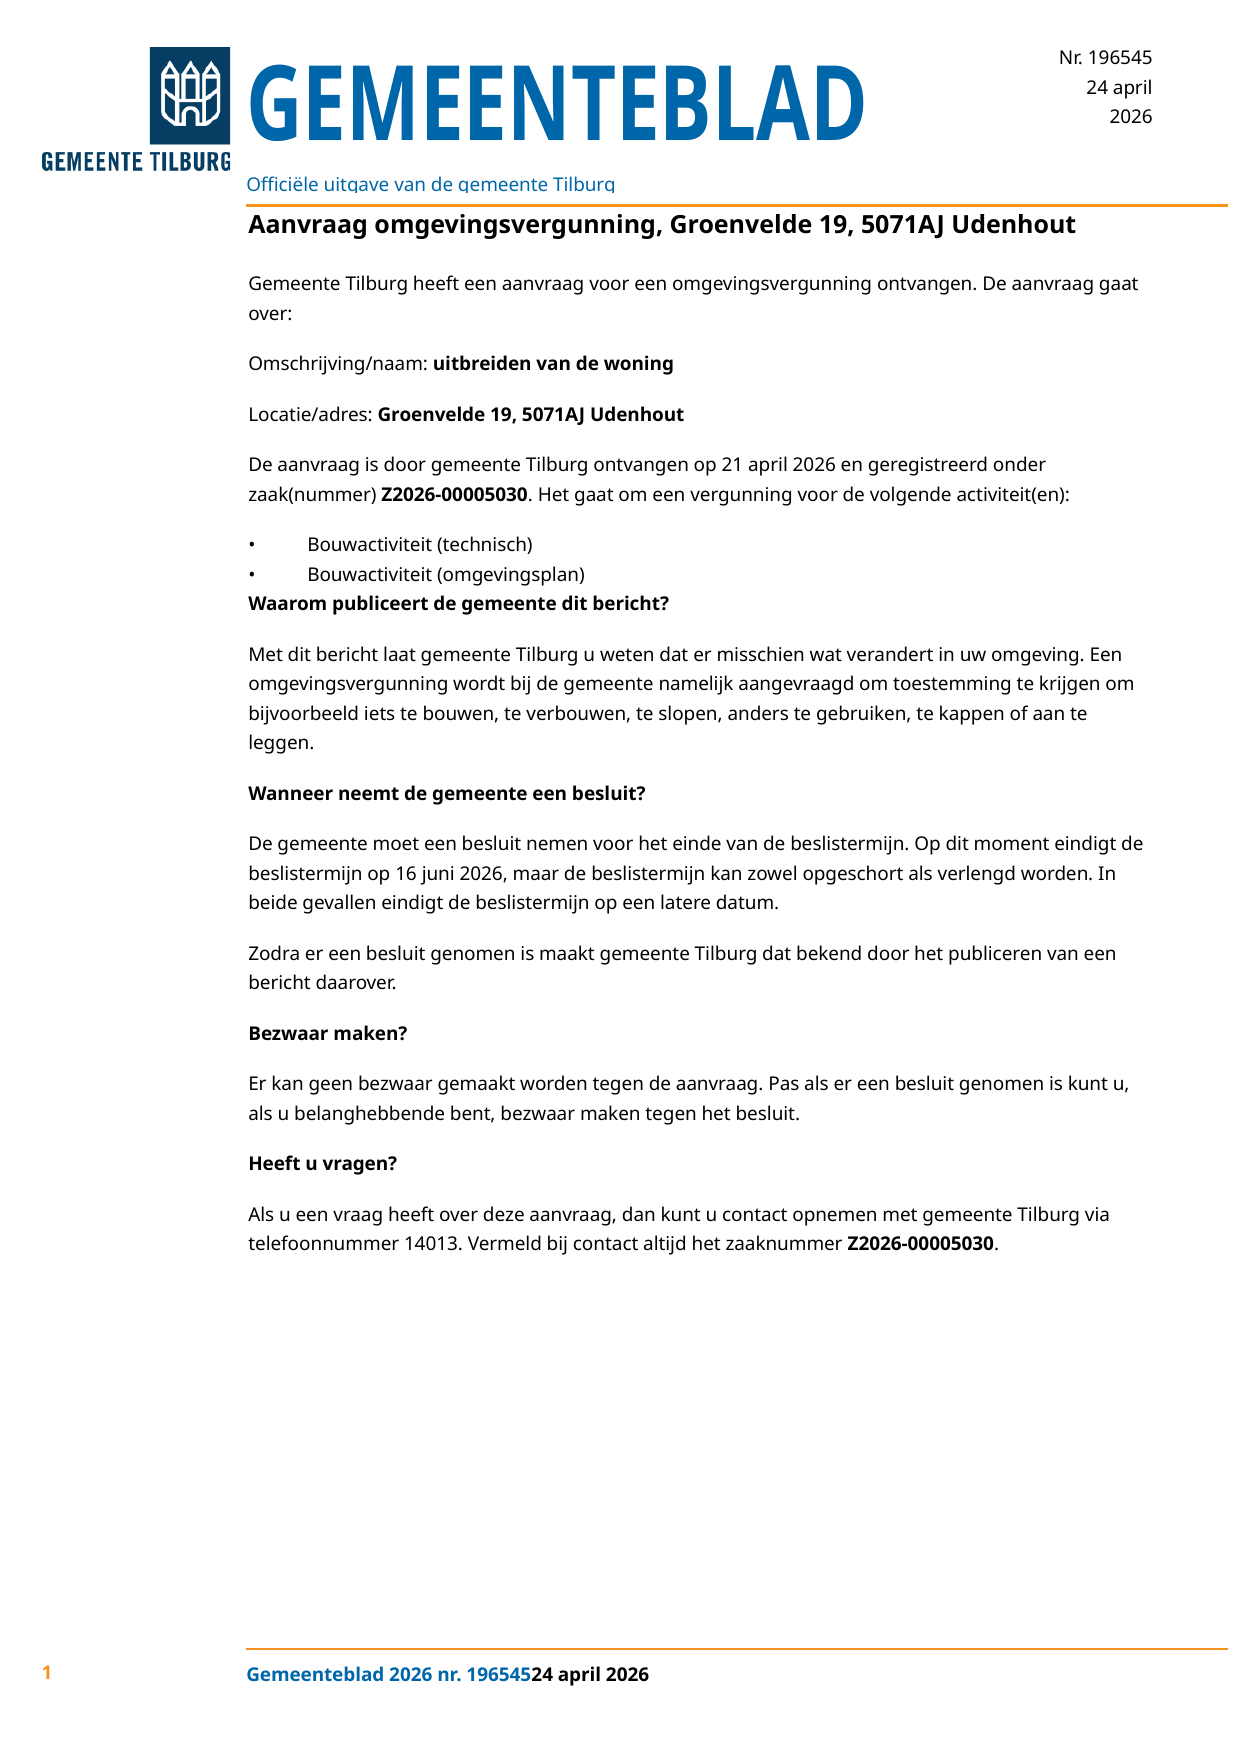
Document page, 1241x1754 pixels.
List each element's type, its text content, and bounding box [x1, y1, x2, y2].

text Omschrijving/naam: uitbreiden van de woning [248, 350, 1152, 376]
text Locatie/adres: Groenvelde 19, 5071AJ Udenhout [248, 401, 1152, 426]
text Waarom publiceert de gemeente dit bericht? [248, 590, 1152, 616]
text Er kan geen bezwaar gemaakt worden tegen de aanvraag. Pas als er een besluit genomen is kunt u, als u belanghebbende bent, bezwaar maken tegen het besluit. [248, 1070, 1152, 1126]
picture [41, 47, 231, 172]
text Met dit bericht laat gemeente Tilburg u weten dat er misschien wat verandert in uw omgeving. Een omgevingsvergunning wordt bij de gemeente namelijk aangevraagd om toestemming te krijgen om bijvoorbeeld iets te bouwen, te verbouwen, te slopen, anders te gebruiken, te kappen of aan te leggen. [248, 641, 1152, 755]
text Als u een vraag heeft over deze aanvraag, dan kunt u contact opnemen met gemeente Tilburg via telefoonnummer 14013. Vermeld bij contact altijd het zaaknummer Z2026-00005030. [248, 1201, 1152, 1256]
text Bezwaar maken? [248, 1020, 1152, 1046]
list Bouwactiviteit (technisch) [248, 531, 1152, 557]
text De aanvraag is door gemeente Tilburg ontvangen op 21 april 2026 en geregistreerd onder zaak(nummer) Z2026-00005030. Het gaat om een vergunning voor de volgende activiteit(en): [248, 451, 1152, 506]
text Aanvraag omgevingsvergunning, Groenvelde 19, 5071AJ Udenhout [248, 207, 1152, 241]
text Wanneer neemt de gemeente een besluit? [248, 780, 1152, 806]
text Heeft u vragen? [248, 1150, 1152, 1176]
list Bouwactiviteit (omgevingsplan) [248, 561, 1152, 586]
text Zodra er een besluit genomen is maakt gemeente Tilburg dat bekend door het publiceren van een bericht daarover. [248, 940, 1152, 995]
text De gemeente moet een besluit nemen voor het einde van de beslistermijn. Op dit moment eindigt de beslistermijn op 16 juni 2026, maar de beslistermijn kan zowel opgeschort als verlengd worden. In beide gevallen eindigt de beslistermijn op een latere datum. [248, 830, 1152, 915]
text Gemeente Tilburg heeft een aanvraag voor een omgevingsvergunning ontvangen. De aanvraag gaat over: [248, 270, 1152, 326]
